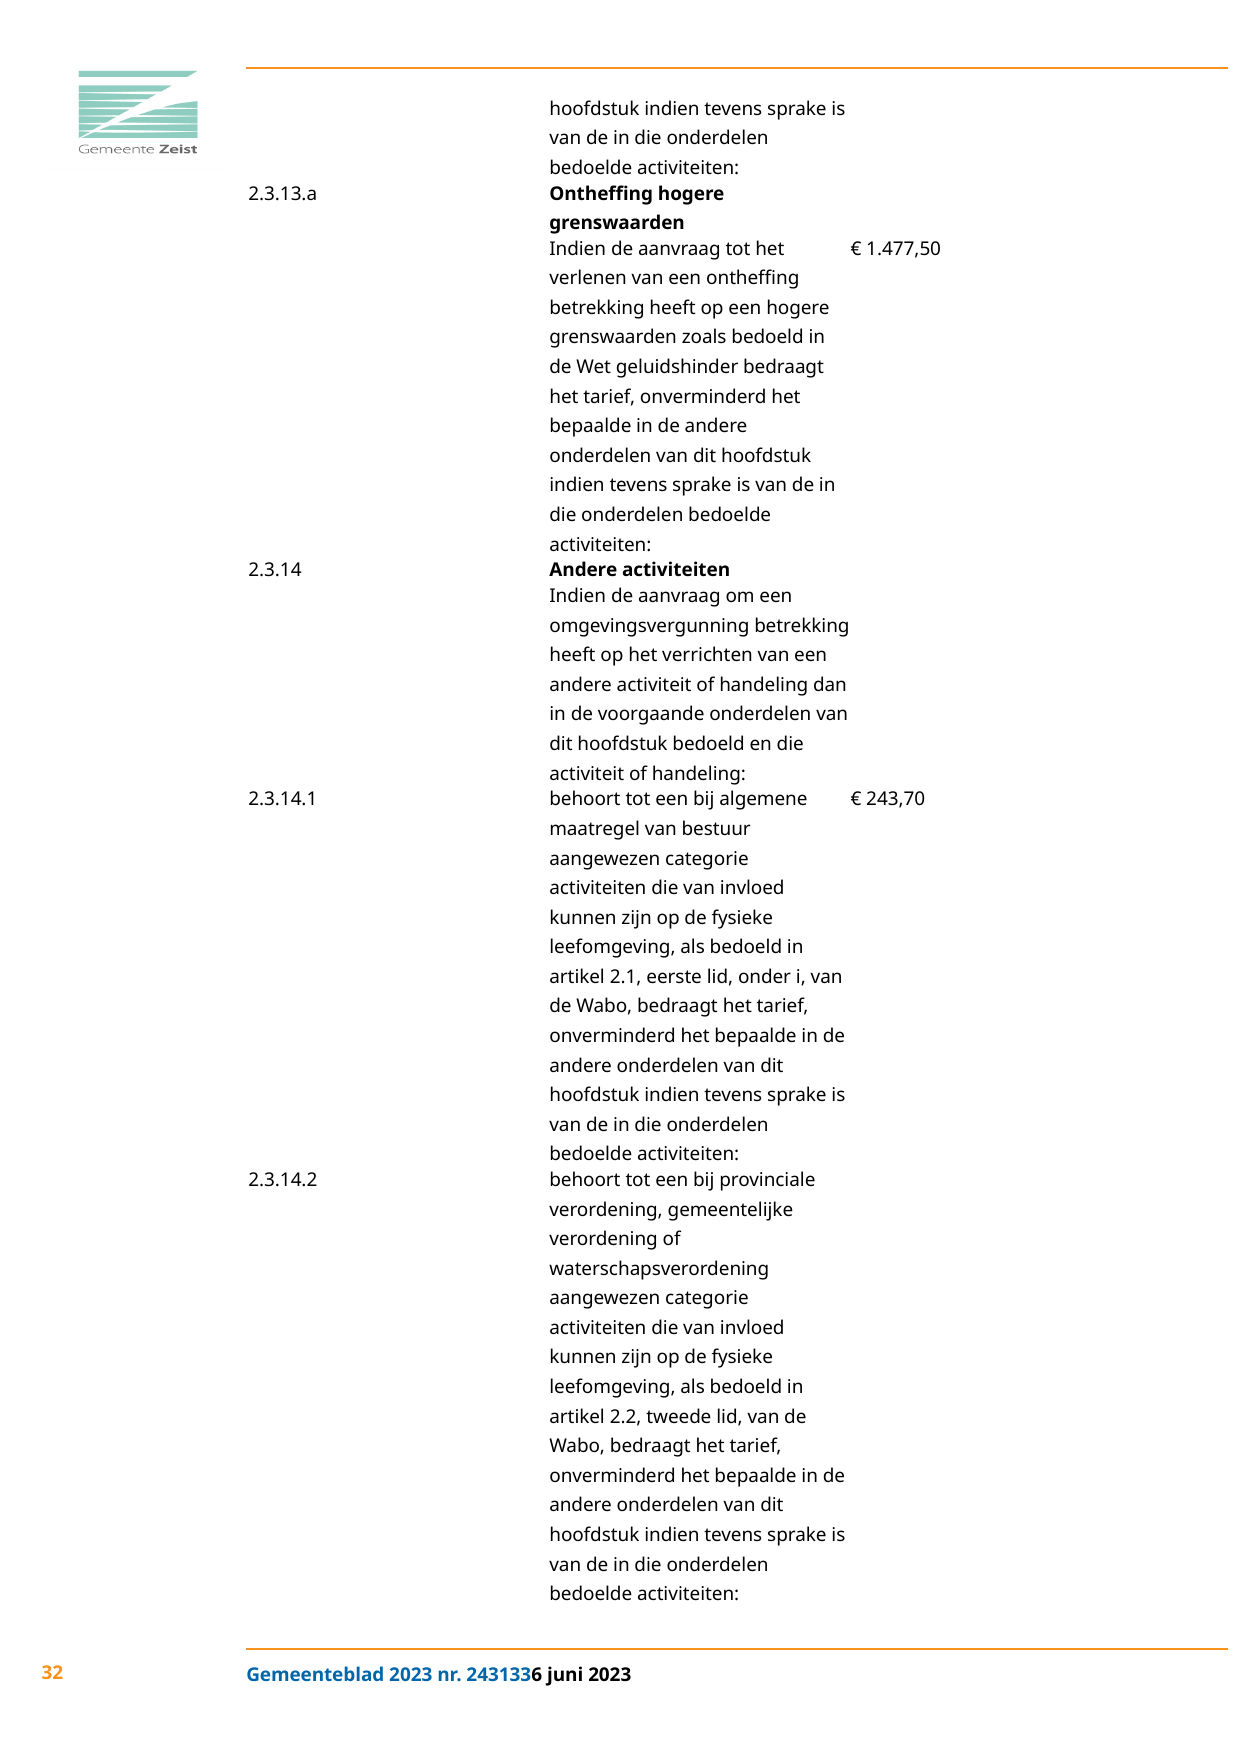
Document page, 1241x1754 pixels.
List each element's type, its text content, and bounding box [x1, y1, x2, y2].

table_cell [850, 95, 1152, 180]
table_cell behoort tot een bij provinciale verordening, gemeentelijke verordening of waterschapsverordening aangewezen categorie activiteiten die van invloed kunnen zijn op de fysieke leefomgeving, als bedoeld in artikel 2.2, tweede lid, van de Wabo, bedraagt het tarief, onverminderd het bepaalde in de andere onderdelen van dit hoofdstuk indien tevens sprake is van de in die onderdelen bedoelde activiteiten: [549, 1166, 850, 1606]
table_cell [248, 235, 549, 557]
table_cell Andere activiteiten [549, 557, 850, 582]
table_cell 2.3.13.a [248, 180, 549, 235]
table_cell [248, 582, 549, 786]
table_cell 2.3.14.2 [248, 1166, 549, 1606]
table_cell [850, 582, 1152, 786]
table_cell Ontheffing hogere grenswaarden [549, 180, 850, 235]
table_cell € 1.477,50 [850, 235, 1152, 557]
table_cell 2.3.14 [248, 557, 549, 582]
table_cell behoort tot een bij algemene maatregel van bestuur aangewezen categorie activiteiten die van invloed kunnen zijn op de fysieke leefomgeving, als bedoeld in artikel 2.1, eerste lid, onder i, van de Wabo, bedraagt het tarief, onverminderd het bepaalde in de andere onderdelen van dit hoofdstuk indien tevens sprake is van de in die onderdelen bedoelde activiteiten: [549, 786, 850, 1166]
table_cell [850, 1166, 1152, 1606]
table_cell 2.3.14.1 [248, 786, 549, 1166]
table_cell € 243,70 [850, 786, 1152, 1166]
table_cell Indien de aanvraag om een omgevingsvergunning betrekking heeft op het verrichten van een andere activiteit of handeling dan in de voorgaande onderdelen van dit hoofdstuk bedoeld en die activiteit of handeling: [549, 582, 850, 786]
picture [41, 47, 231, 172]
table_cell hoofdstuk indien tevens sprake is van de in die onderdelen bedoelde activiteiten: [549, 95, 850, 180]
table_cell [248, 95, 549, 180]
table_cell [850, 180, 1152, 235]
table_cell Indien de aanvraag tot het verlenen van een ontheffing betrekking heeft op een hogere grenswaarden zoals bedoeld in de Wet geluidshinder bedraagt het tarief, onverminderd het bepaalde in de andere onderdelen van dit hoofdstuk indien tevens sprake is van de in die onderdelen bedoelde activiteiten: [549, 235, 850, 557]
table_cell [850, 557, 1152, 582]
